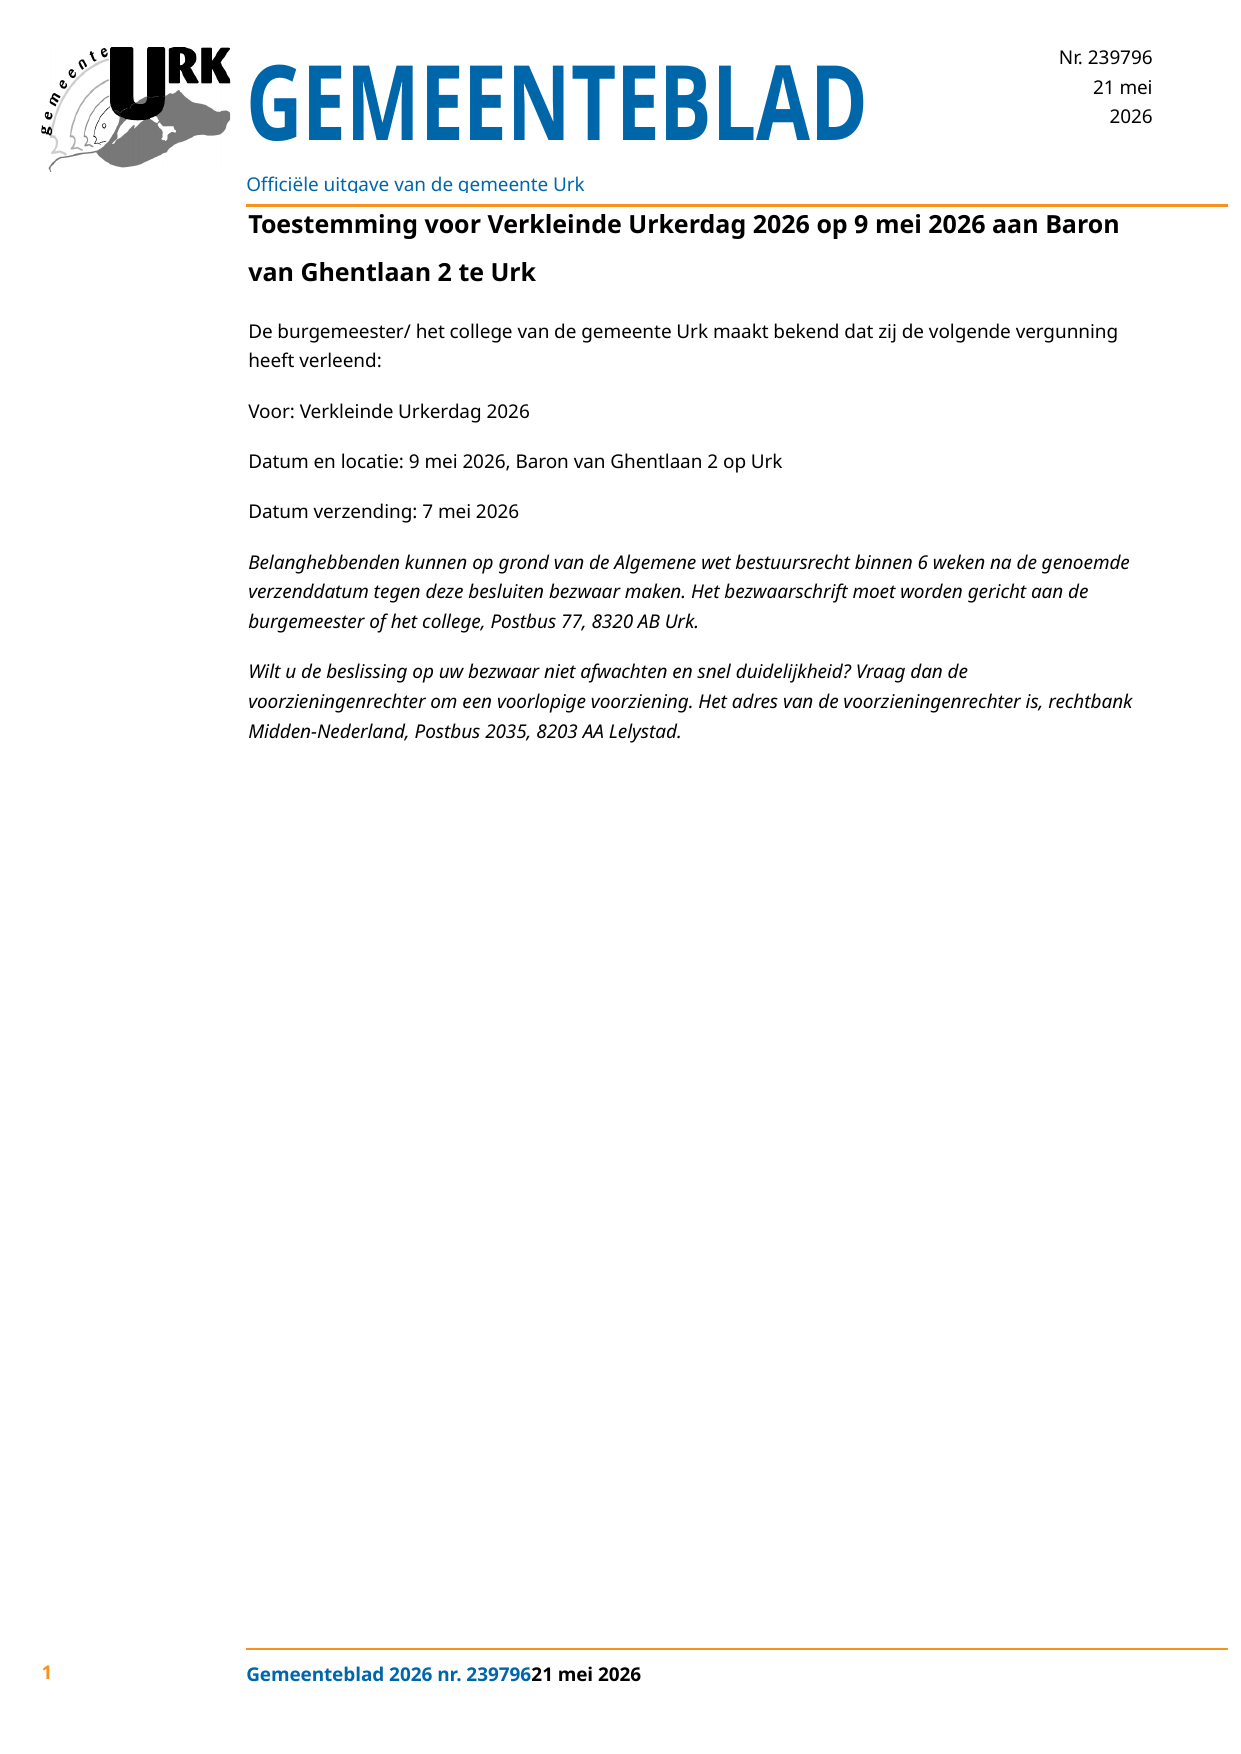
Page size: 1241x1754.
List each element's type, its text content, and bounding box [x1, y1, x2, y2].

text Voor: Verkleinde Urkerdag 2026 [248, 398, 1152, 424]
picture [41, 47, 231, 172]
text Datum verzending: 7 mei 2026 [248, 499, 1152, 524]
text De burgemeester/ het college van de gemeente Urk maakt bekend dat zij de volgende vergunning heeft verleend: [248, 318, 1152, 373]
text Belanghebbenden kunnen op grond van de Algemene wet bestuursrecht binnen 6 weken na de genoemde verzenddatum tegen deze besluiten bezwaar maken. Het bezwaarschrift moet worden gericht aan de burgemeester of het college, Postbus 77, 8320 AB Urk. [248, 549, 1152, 634]
text Datum en locatie: 9 mei 2026, Baron van Ghentlaan 2 op Urk [248, 448, 1152, 474]
text Wilt u de beslissing op uw bezwaar niet afwachten en snel duidelijkheid? Vraag dan de voorzieningenrechter om een voorlopige voorziening. Het adres van de voorzieningenrechter is, rechtbank Midden-Nederland, Postbus 2035, 8203 AA Lelystad. [248, 659, 1152, 744]
text Toestemming voor Verkleinde Urkerdag 2026 op 9 mei 2026 aan Baron van Ghentlaan 2 te Urk [248, 207, 1152, 288]
